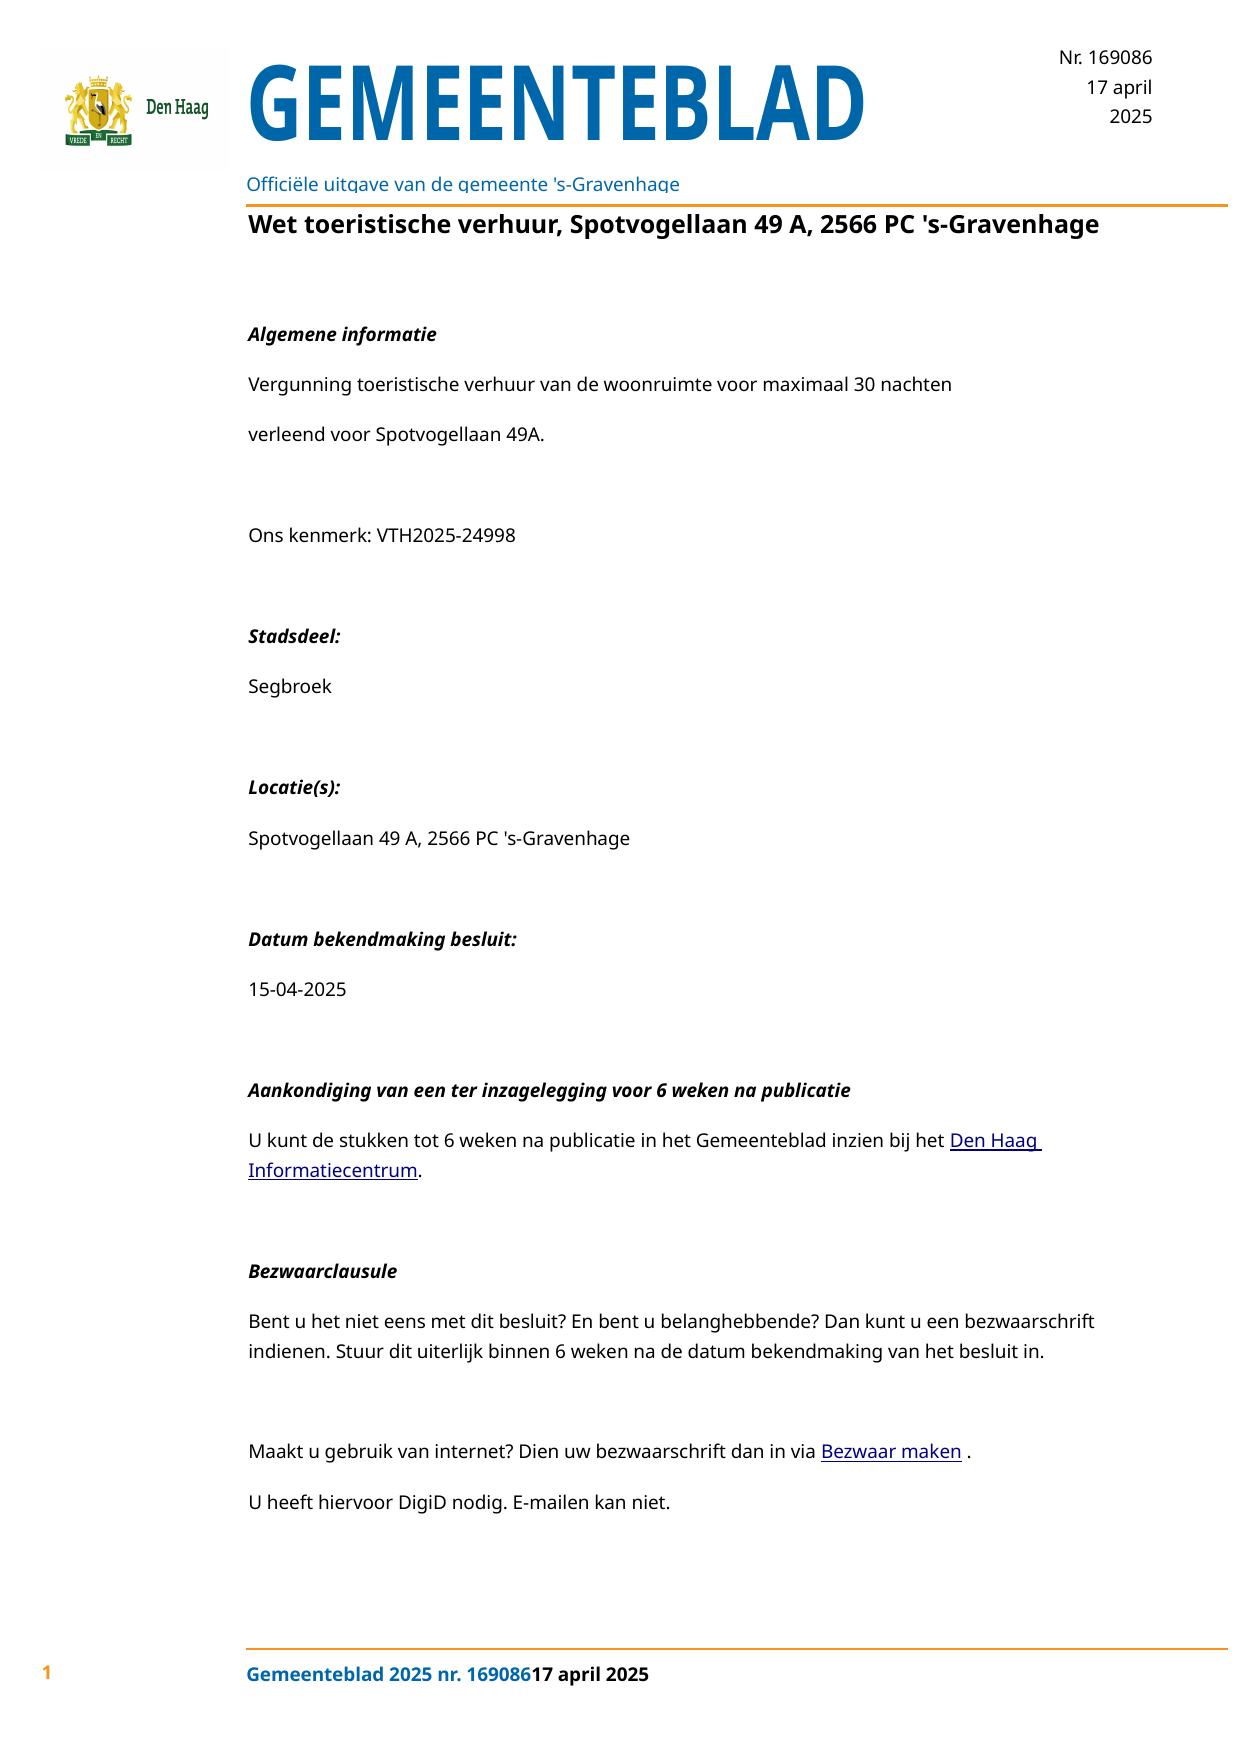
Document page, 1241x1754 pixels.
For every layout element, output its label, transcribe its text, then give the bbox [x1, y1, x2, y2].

text Ons kenmerk: VTH2025-24998 [248, 522, 1152, 548]
text Stadsdeel: [248, 623, 1152, 649]
text 15-04-2025 [248, 976, 1152, 1002]
text Locatie(s): [248, 774, 1152, 800]
text U kunt de stukken tot 6 weken na publicatie in het Gemeenteblad inzien bij het Den Haag Informatiecentrum. [248, 1127, 1152, 1183]
picture [41, 47, 231, 172]
text verleend voor Spotvogellaan 49A. [248, 422, 1152, 447]
text Wet toeristische verhuur, Spotvogellaan 49 A, 2566 PC 's-Gravenhage [248, 207, 1152, 241]
text Vergunning toeristische verhuur van de woonruimte voor maximaal 30 nachten [248, 371, 1152, 397]
text Algemene informatie [248, 321, 1152, 346]
text Maakt u gebruik van internet? Dien uw bezwaarschrift dan in via Bezwaar maken . [248, 1439, 1152, 1464]
text U heeft hiervoor DigiD nodig. E-mailen kan niet. [248, 1489, 1152, 1515]
text Datum bekendmaking besluit: [248, 926, 1152, 951]
text Bezwaarclausule [248, 1258, 1152, 1283]
text Segbroek [248, 674, 1152, 699]
text Bent u het niet eens met dit besluit? En bent u belanghebbende? Dan kunt u een bezwaarschrift indienen. Stuur dit uiterlijk binnen 6 weken na de datum bekendmaking van het besluit in. [248, 1308, 1152, 1363]
text Spotvogellaan 49 A, 2566 PC 's-Gravenhage [248, 825, 1152, 851]
text Aankondiging van een ter inzagelegging voor 6 weken na publicatie [248, 1077, 1152, 1103]
